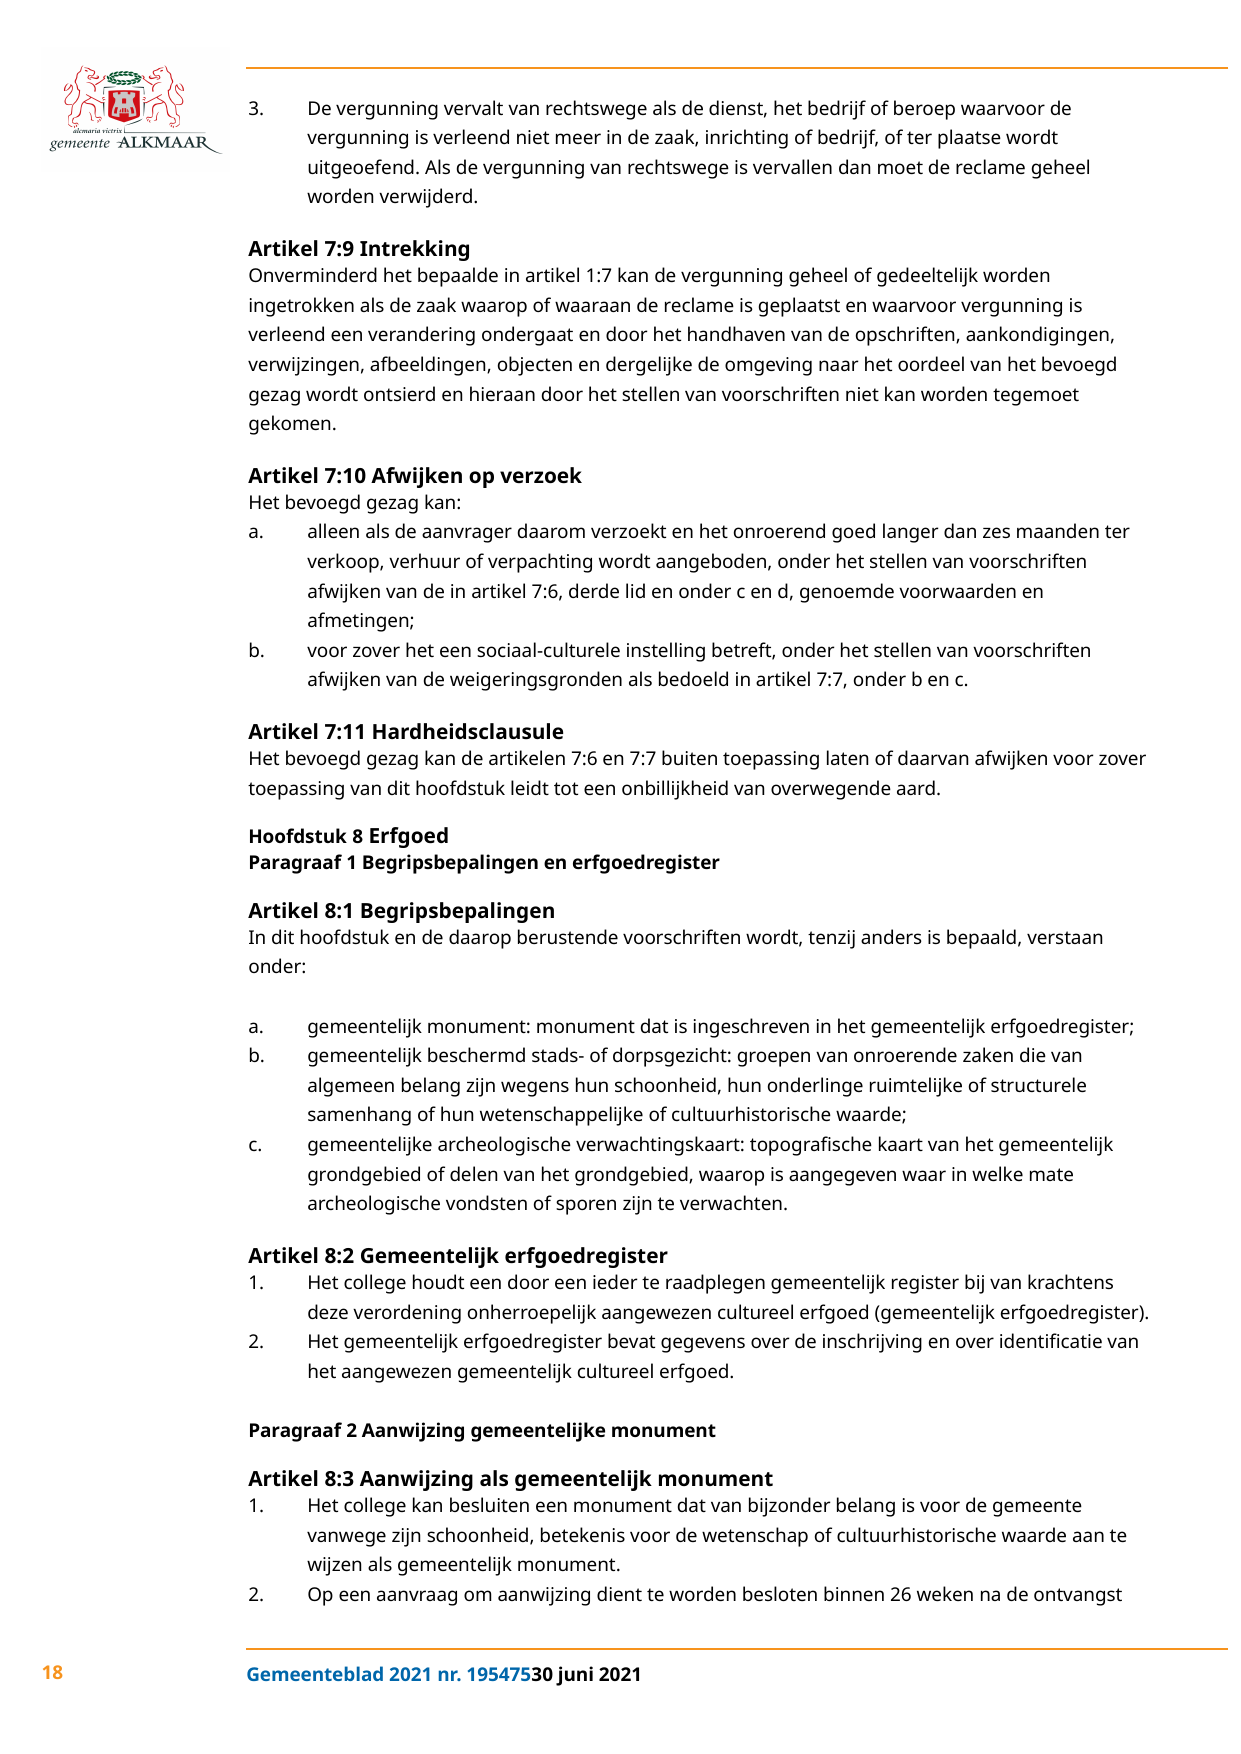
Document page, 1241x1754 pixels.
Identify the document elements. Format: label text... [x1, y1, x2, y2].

text Artikel 8:2 Gemeentelijk erfgoedregister [248, 1241, 1152, 1269]
text Artikel 7:9 Intrekking [248, 234, 1152, 262]
list gemeentelijke archeologische verwachtingskaart: topografische kaart van het gemeentelijk grondgebied of delen van het grondgebied, waarop is aangegeven waar in welke mate archeologische vondsten of sporen zijn te verwachten. [248, 1131, 1152, 1216]
text Artikel 7:10 Afwijken op verzoek [248, 461, 1152, 489]
picture [41, 47, 231, 172]
text Hoofdstuk 8 Erfgoed [248, 821, 1152, 849]
list Op een aanvraag om aanwijzing dient te worden besloten binnen 26 weken na de ontvangst [248, 1581, 1152, 1607]
list Het college houdt een door een ieder te raadplegen gemeentelijk register bij van krachtens deze verordening onherroepelijk aangewezen cultureel erfgoed (gemeentelijk erfgoedregister). [248, 1269, 1152, 1324]
text Paragraaf 2 Aanwijzing gemeentelijke monument [248, 1417, 1152, 1443]
list Het college kan besluiten een monument dat van bijzonder belang is voor de gemeente vanwege zijn schoonheid, betekenis voor de wetenschap of cultuurhistorische waarde aan te wijzen als gemeentelijk monument. [248, 1492, 1152, 1577]
list voor zover het een sociaal-culturele instelling betreft, onder het stellen van voorschriften afwijken van de weigeringsgronden als bedoeld in artikel 7:7, onder b en c. [248, 637, 1152, 692]
text Artikel 7:11 Hardheidsclausule [248, 717, 1152, 746]
list alleen als de aanvrager daarom verzoekt en het onroerend goed langer dan zes maanden ter verkoop, verhuur of verpachting wordt aangeboden, onder het stellen van voorschriften afwijken van de in artikel 7:6, derde lid en onder c en d, genoemde voorwaarden en afmetingen; [248, 519, 1152, 633]
list Het gemeentelijk erfgoedregister bevat gegevens over de inschrijving en over identificatie van het aangewezen gemeentelijk cultureel erfgoed. [248, 1328, 1152, 1384]
text Het bevoegd gezag kan: [248, 489, 1152, 515]
text Het bevoegd gezag kan de artikelen 7:6 en 7:7 buiten toepassing laten of daarvan afwijken voor zover toepassing van dit hoofdstuk leidt tot een onbillijkheid van overwegende aard. [248, 746, 1152, 801]
text In dit hoofdstuk en de daarop berustende voorschriften wordt, tenzij anders is bepaald, verstaan onder: [248, 924, 1152, 979]
list gemeentelijk beschermd stads- of dorpsgezicht: groepen van onroerende zaken die van algemeen belang zijn wegens hun schoonheid, hun onderlinge ruimtelijke of structurele samenhang of hun wetenschappelijke of cultuurhistorische waarde; [248, 1042, 1152, 1127]
text Artikel 8:3 Aanwijzing als gemeentelijk monument [248, 1464, 1152, 1492]
list De vergunning vervalt van rechtswege als de dienst, het bedrijf of beroep waarvoor de vergunning is verleend niet meer in de zaak, inrichting of bedrijf, of ter plaatse wordt uitgeoefend. Als de vergunning van rechtswege is vervallen dan moet de reclame geheel worden verwijderd. [248, 95, 1152, 209]
text Artikel 8:1 Begripsbepalingen [248, 896, 1152, 924]
text Onverminderd het bepaalde in artikel 1:7 kan de vergunning geheel of gedeeltelijk worden ingetrokken als de zaak waarop of waaraan de reclame is geplaatst en waarvoor vergunning is verleend een verandering ondergaat en door het handhaven van de opschriften, aankondigingen, verwijzingen, afbeeldingen, objecten en dergelijke de omgeving naar het oordeel van het bevoegd gezag wordt ontsierd en hieraan door het stellen van voorschriften niet kan worden tegemoet gekomen. [248, 262, 1152, 436]
text Paragraaf 1 Begripsbepalingen en erfgoedregister [248, 849, 1152, 875]
list gemeentelijk monument: monument dat is ingeschreven in het gemeentelijk erfgoedregister; [248, 1013, 1152, 1039]
